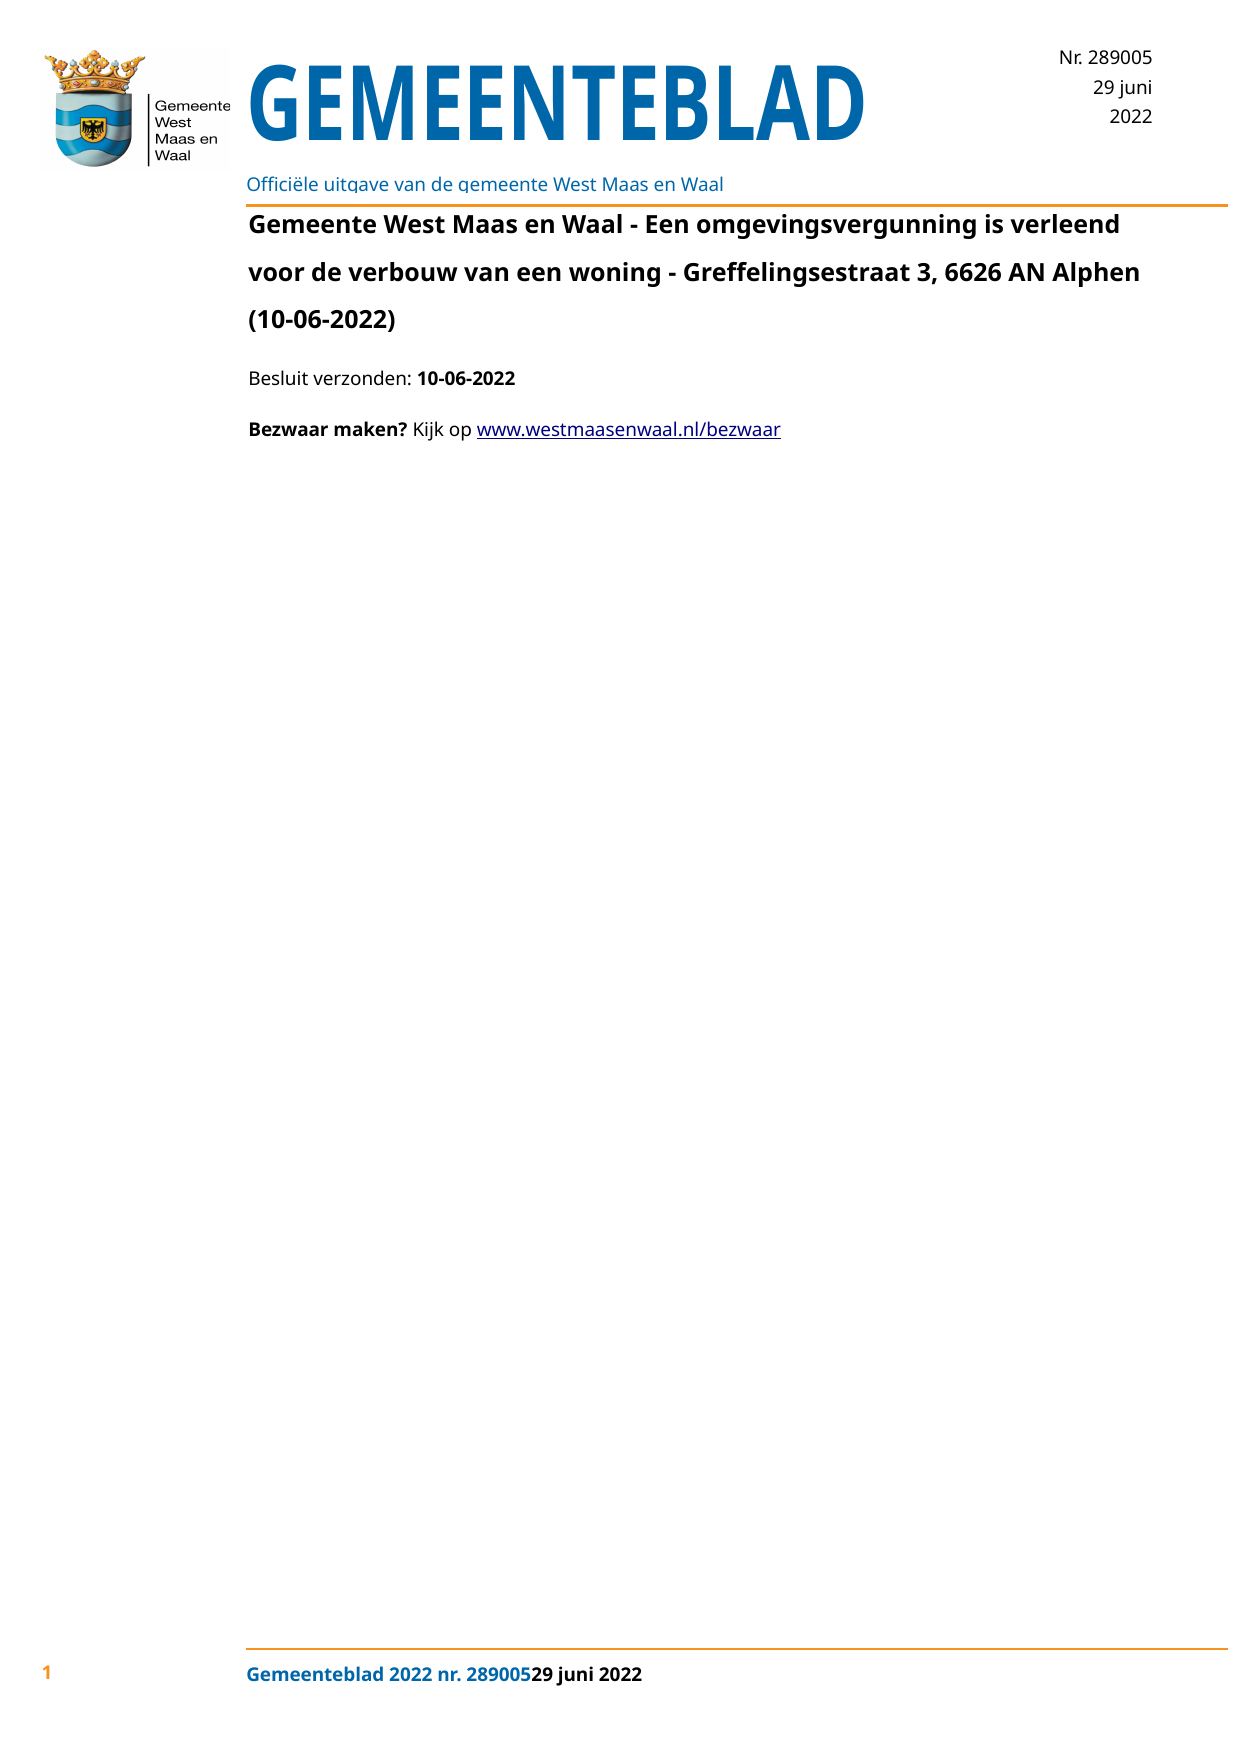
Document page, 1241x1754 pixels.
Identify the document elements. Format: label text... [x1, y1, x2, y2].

text Gemeente West Maas en Waal - Een omgevingsvergunning is verleend voor de verbouw van een woning - Greffelingsestraat 3, 6626 AN Alphen (10-06-2022) [248, 207, 1152, 336]
text Besluit verzonden: 10-06-2022 [248, 366, 1152, 391]
text Bezwaar maken? Kijk op www.westmaasenwaal.nl/bezwaar [248, 416, 1152, 442]
picture [41, 47, 231, 172]
